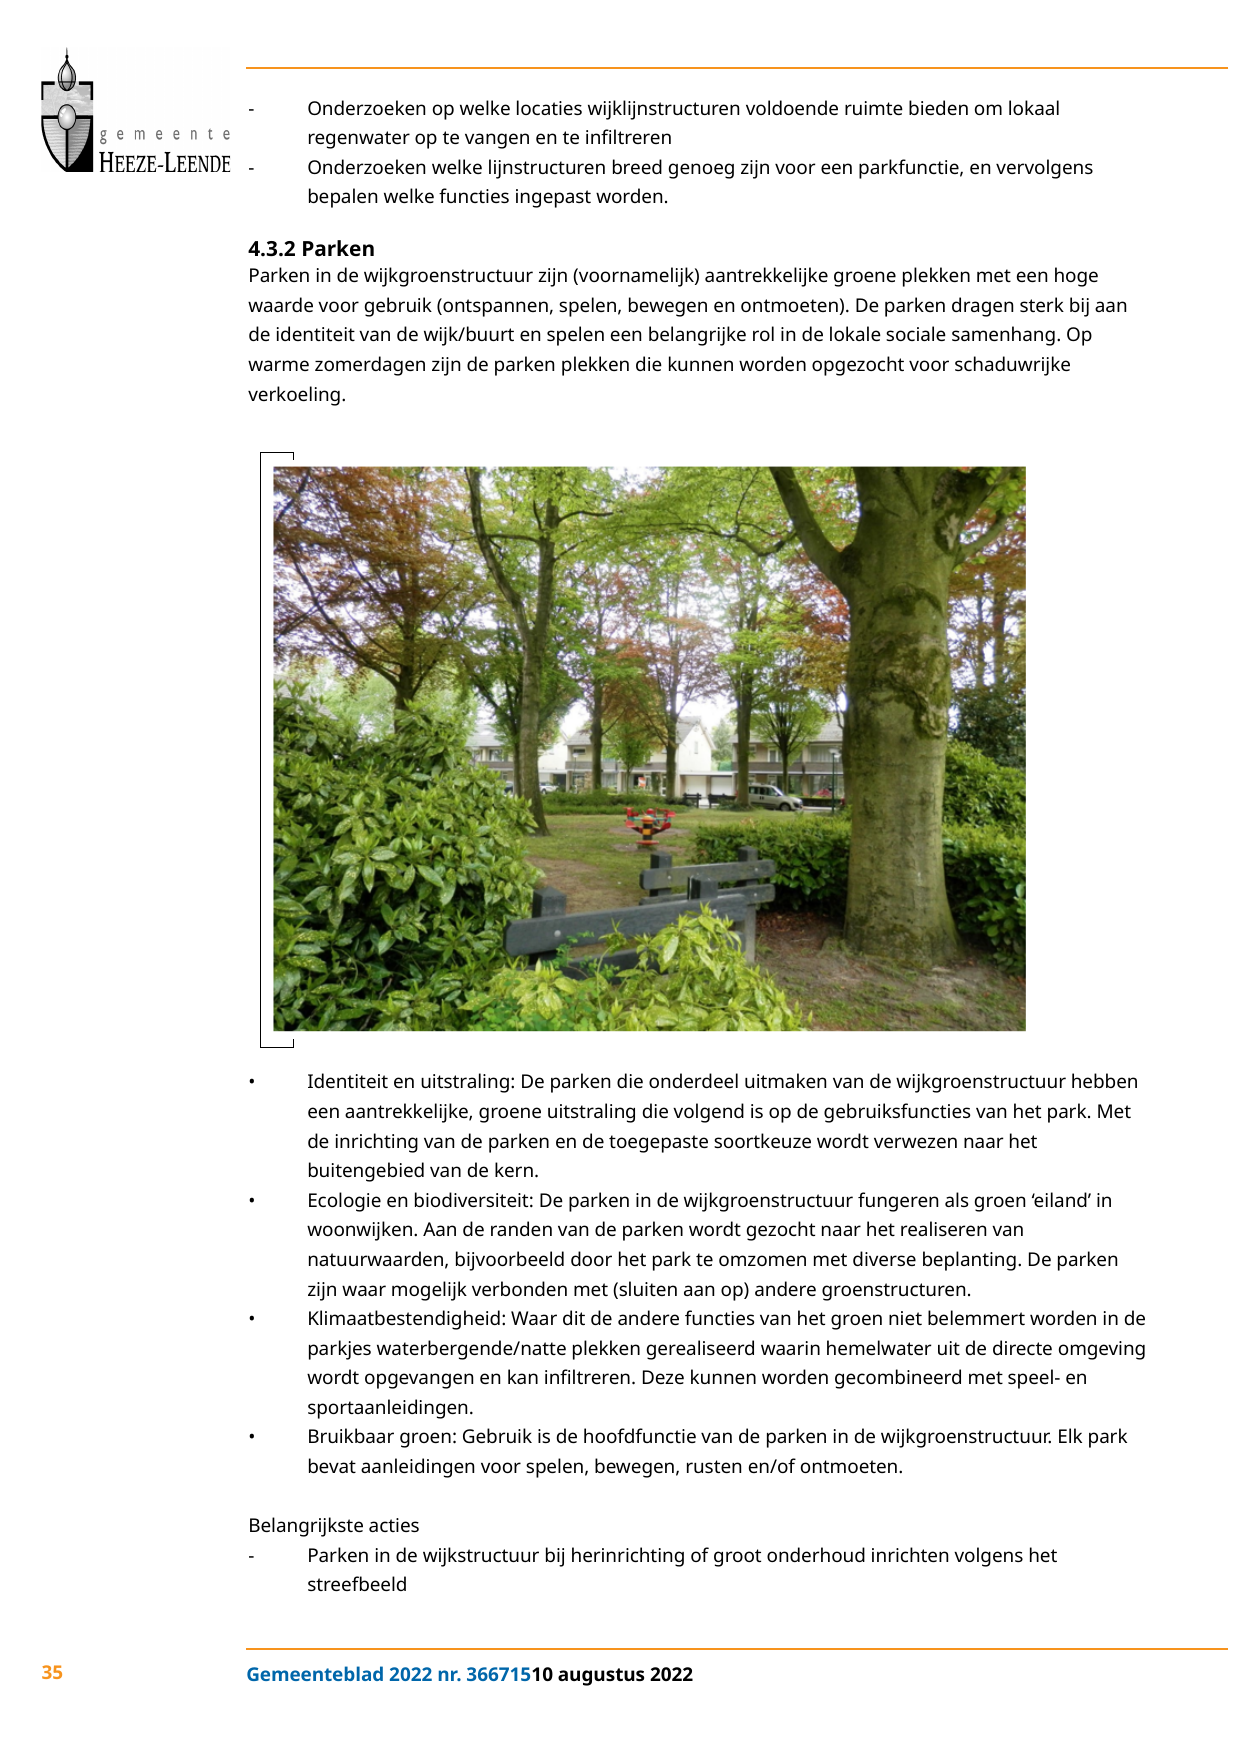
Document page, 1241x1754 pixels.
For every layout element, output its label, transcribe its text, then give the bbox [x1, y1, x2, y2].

list Identiteit en uitstraling: De parken die onderdeel uitmaken van de wijkgroenstructuur hebben een aantrekkelijke, groene uitstraling die volgend is op de gebruiksfuncties van het park. Met de inrichting van de parken en de toegepaste soortkeuze wordt verwezen naar het buitengebied van de kern. [248, 1069, 1152, 1183]
text 4.3.2 Parken [248, 234, 1152, 262]
list Parken in de wijkstructuur bij herinrichting of groot onderhoud inrichten volgens het streefbeeld [248, 1542, 1152, 1597]
list Onderzoeken op welke locaties wijklijnstructuren voldoende ruimte bieden om lokaal regenwater op te vangen en te infiltreren [248, 95, 1152, 150]
list Klimaatbestendigheid: Waar dit de andere functies van het groen niet belemmert worden in de parkjes waterbergende/natte plekken gerealiseerd waarin hemelwater uit de directe omgeving wordt opgevangen en kan infiltreren. Deze kunnen worden gecombineerd met speel- en sportaanleidingen. [248, 1305, 1152, 1420]
picture [41, 47, 231, 172]
text Belangrijkste acties [248, 1512, 1152, 1538]
list Ecologie en biodiversiteit: De parken in de wijkgroenstructuur fungeren als groen ‘eiland’ in woonwijken. Aan de randen van de parken wordt gezocht naar het realiseren van natuurwaarden, bijvoorbeeld door het park te omzomen met diverse beplanting. De parken zijn waar mogelijk verbonden met (sluiten aan op) andere groenstructuren. [248, 1187, 1152, 1301]
picture [268, 460, 1037, 1039]
text Parken in de wijkgroenstructuur zijn (voornamelijk) aantrekkelijke groene plekken met een hoge waarde voor gebruik (ontspannen, spelen, bewegen en ontmoeten). De parken dragen sterk bij aan de identiteit van de wijk/buurt en spelen een belangrijke rol in de lokale sociale samenhang. Op warme zomerdagen zijn de parken plekken die kunnen worden opgezocht voor schaduwrijke verkoeling. [248, 262, 1152, 406]
list Onderzoeken welke lijnstructuren breed genoeg zijn voor een parkfunctie, en vervolgens bepalen welke functies ingepast worden. [248, 154, 1152, 209]
list Bruikbaar groen: Gebruik is de hoofdfunctie van de parken in de wijkgroenstructuur. Elk park bevat aanleidingen voor spelen, bewegen, rusten en/of ontmoeten. [248, 1424, 1152, 1479]
